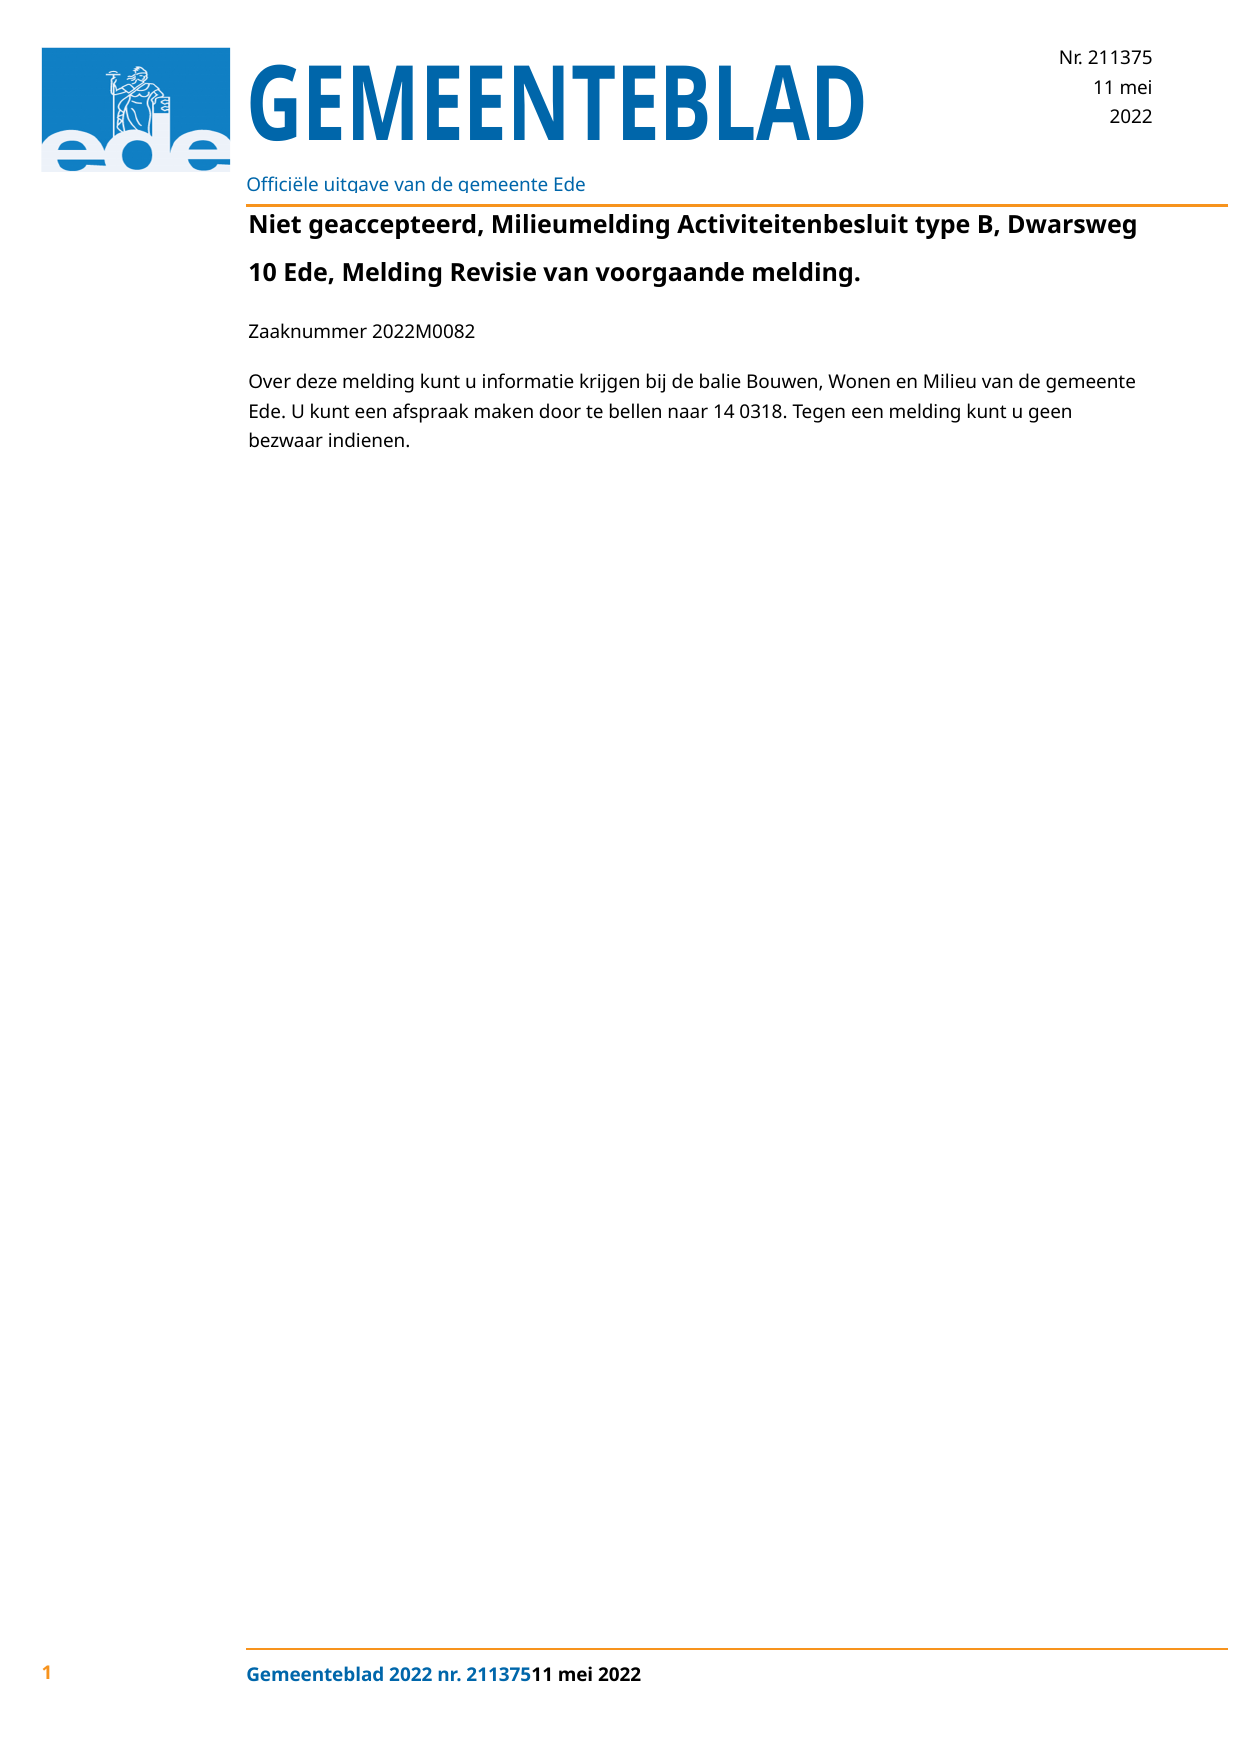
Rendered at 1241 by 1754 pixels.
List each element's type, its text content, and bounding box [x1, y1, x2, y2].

text Over deze melding kunt u informatie krijgen bij de balie Bouwen, Wonen en Milieu van de gemeente Ede. U kunt een afspraak maken door te bellen naar 14 0318. Tegen een melding kunt u geen bezwaar indienen. [248, 368, 1152, 453]
picture [41, 47, 231, 172]
text Niet geaccepteerd, Milieumelding Activiteitenbesluit type B, Dwarsweg 10 Ede, Melding Revisie van voorgaande melding. [248, 207, 1152, 288]
text Zaaknummer 2022M0082 [248, 318, 1152, 344]
